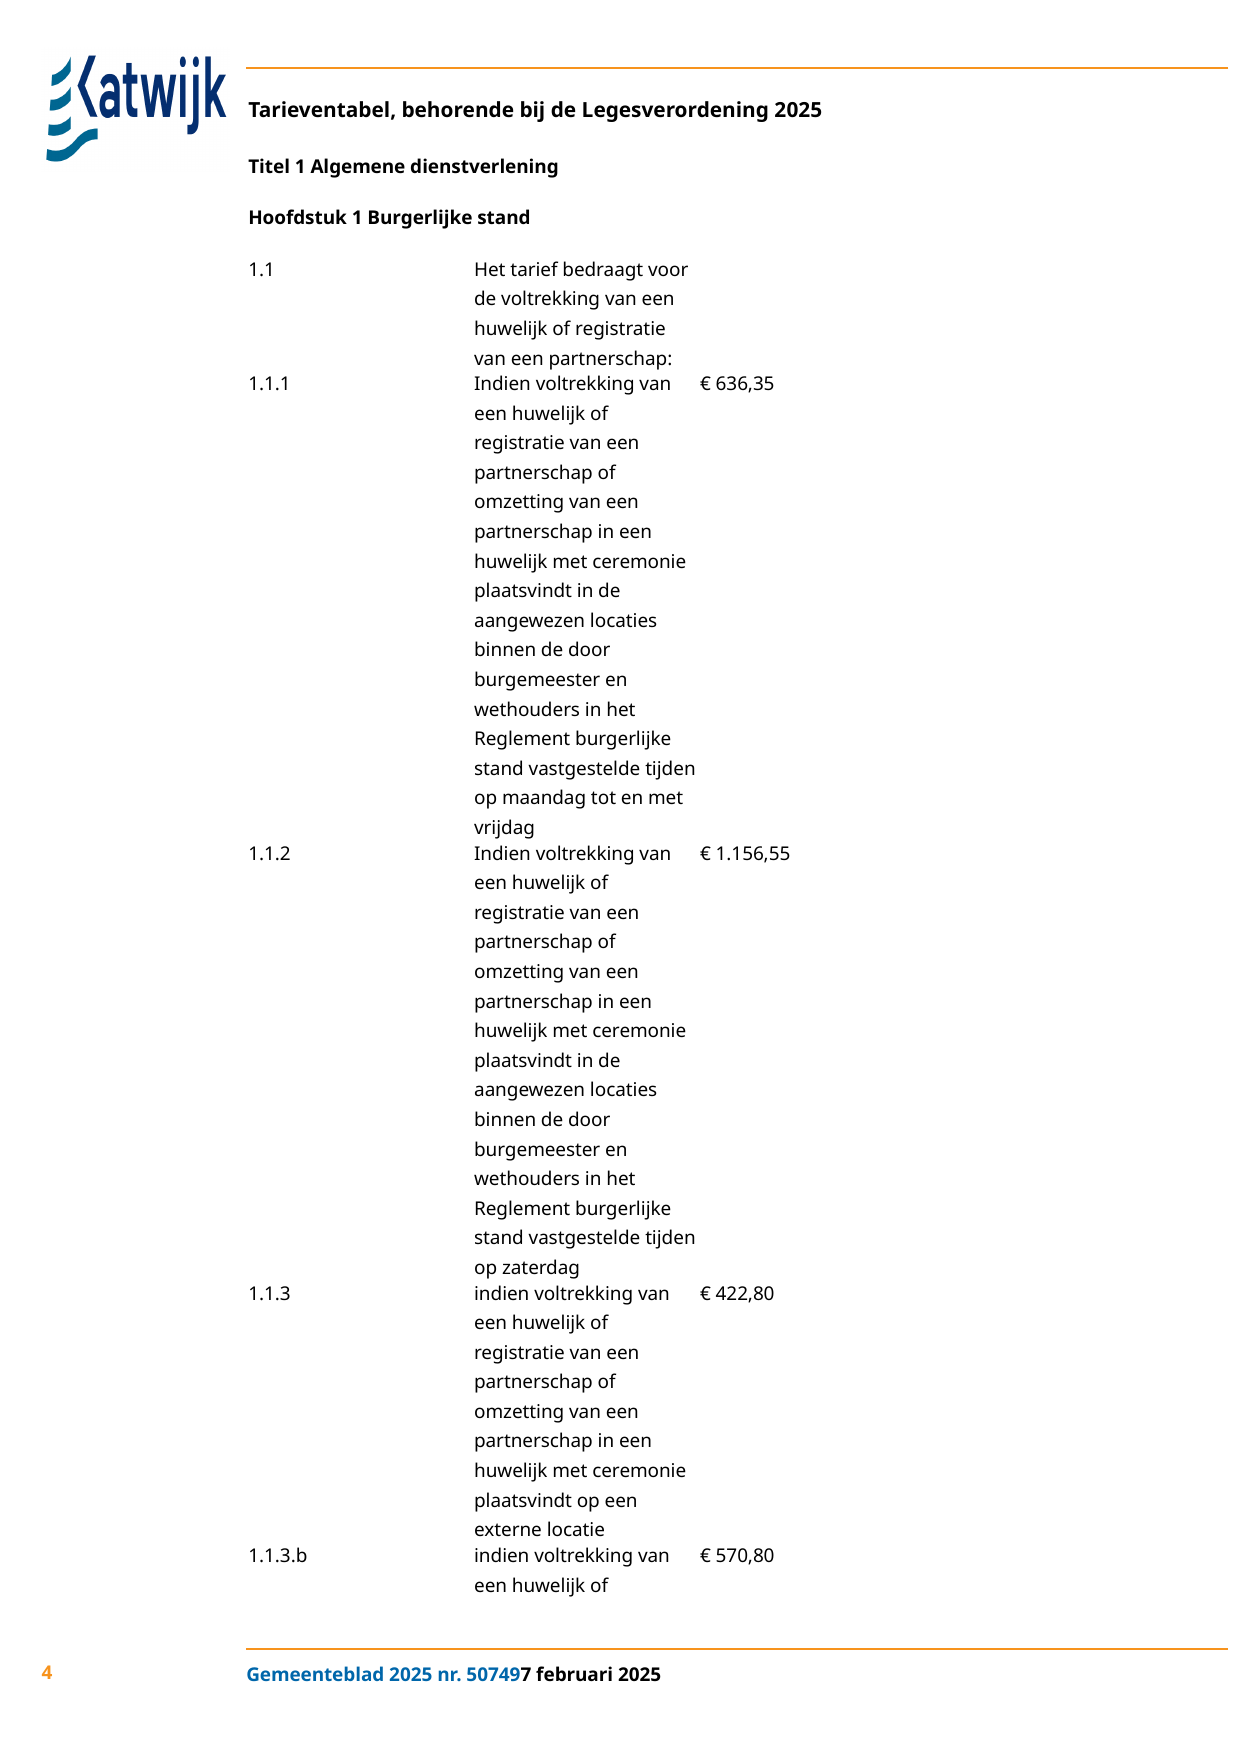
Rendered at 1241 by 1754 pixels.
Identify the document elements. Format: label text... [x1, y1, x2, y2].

table_cell [474, 230, 700, 256]
table_cell Indien voltrekking van een huwelijk of registratie van een partnerschap of omzetting van een partnerschap in een huwelijk met ceremonie plaatsvindt in de aangewezen locaties binnen de door burgemeester en wethouders in het Reglement burgerlijke stand vastgestelde tijden op maandag tot en met vrijdag [474, 370, 700, 840]
table_cell 1.1.3 [248, 1280, 474, 1542]
table_cell € 422,80 [700, 1280, 926, 1542]
picture [41, 47, 231, 172]
table_cell Hoofdstuk 1 Burgerlijke stand [248, 205, 700, 230]
table_header Titel 1 Algemene dienstverlening [248, 153, 700, 179]
table_cell € 570,80 [700, 1542, 926, 1597]
table_cell 1.1 [248, 256, 474, 370]
text Tarieventabel, behorende bij de Legesverordening 2025 [248, 95, 1152, 123]
table_cell [700, 179, 926, 204]
table_cell [248, 179, 474, 204]
table_cell 1.1.1 [248, 370, 474, 840]
table_cell [248, 230, 474, 256]
table_cell [700, 205, 926, 230]
table_header [700, 153, 926, 179]
table_cell 1.1.2 [248, 840, 474, 1280]
table_cell [700, 230, 926, 256]
table_cell Het tarief bedraagt voor de voltrekking van een huwelijk of registratie van een partnerschap: [474, 256, 700, 370]
table_cell indien voltrekking van een huwelijk of [474, 1542, 700, 1597]
table_cell Indien voltrekking van een huwelijk of registratie van een partnerschap of omzetting van een partnerschap in een huwelijk met ceremonie plaatsvindt in de aangewezen locaties binnen de door burgemeester en wethouders in het Reglement burgerlijke stand vastgestelde tijden op zaterdag [474, 840, 700, 1280]
table_cell indien voltrekking van een huwelijk of registratie van een partnerschap of omzetting van een partnerschap in een huwelijk met ceremonie plaatsvindt op een externe locatie [474, 1280, 700, 1542]
table_cell € 636,35 [700, 370, 926, 840]
table_cell 1.1.3.b [248, 1542, 474, 1597]
table_cell € 1.156,55 [700, 840, 926, 1280]
table_cell [474, 179, 700, 204]
table_cell [700, 256, 926, 370]
